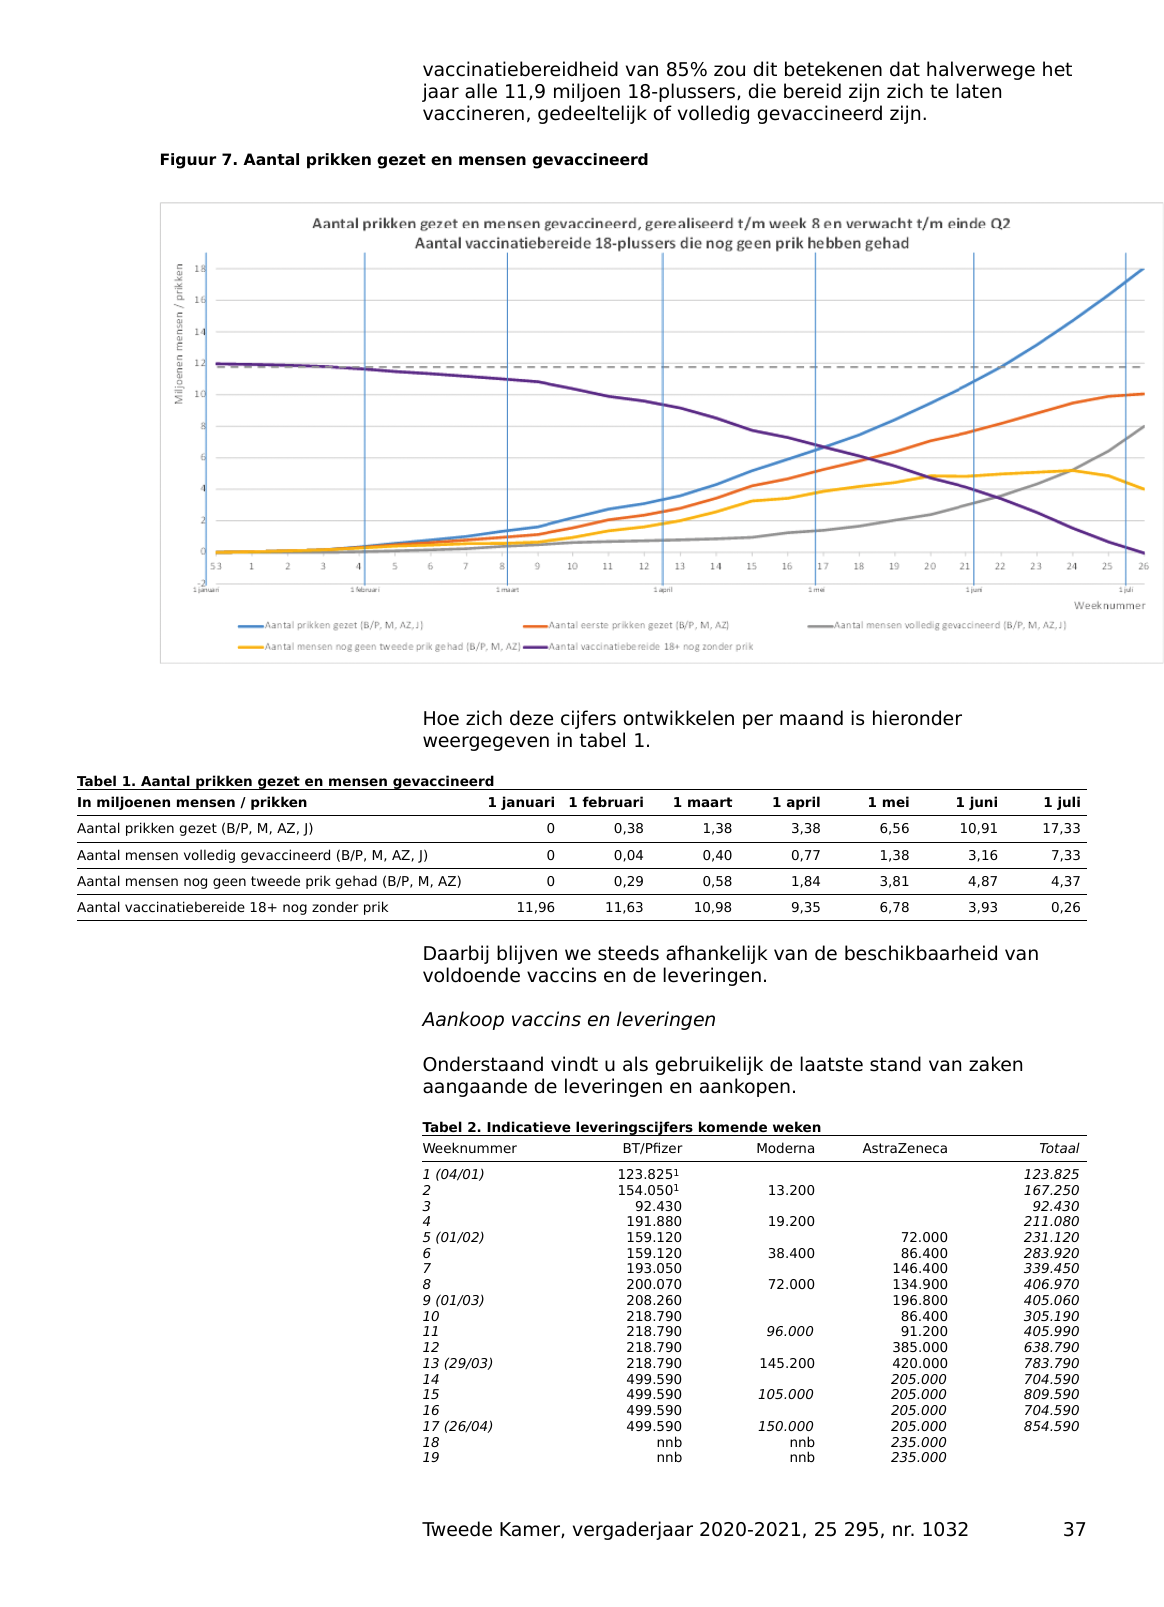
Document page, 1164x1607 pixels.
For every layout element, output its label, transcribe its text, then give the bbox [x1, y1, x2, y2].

table_cell 0 [473, 843, 561, 868]
table_cell BT/Pfizer [555, 1136, 688, 1161]
table_cell 0,29 [561, 869, 649, 894]
table_cell 19.200 [688, 1214, 821, 1230]
table_cell 704.590 [954, 1403, 1087, 1419]
table_cell 638.790 [954, 1340, 1087, 1356]
table_cell Aantal vaccinatiebereide 18+ nog zonder prik [77, 895, 472, 920]
text Hoe zich deze cijfers ontwikkelen per maand is hieronder weergegeven in tabel 1. [422, 708, 1087, 752]
table_cell 200.070 [555, 1277, 688, 1293]
picture [159, 202, 1164, 664]
text vaccinatiebereidheid van 85% zou dit betekenen dat halverwege het jaar alle 11,9 miljoen 18-plussers, die bereid zijn zich te laten vaccineren, gedeeltelijk of volledig gevaccineerd zijn. [422, 59, 1087, 125]
table_cell Weeknummer [422, 1136, 555, 1161]
table_cell 205.000 [821, 1371, 954, 1387]
table_cell Moderna [688, 1136, 821, 1161]
table_cell 2 [422, 1183, 555, 1198]
table_cell 1 juli [1004, 790, 1087, 815]
table_cell 10,98 [650, 895, 738, 920]
table_cell 3,38 [738, 816, 827, 842]
table_cell 218.790 [555, 1324, 688, 1340]
table_cell 6,56 [827, 816, 915, 842]
table_cell 13.200 [688, 1183, 821, 1198]
table_cell 134.900 [821, 1277, 954, 1293]
table_cell 0,40 [650, 843, 738, 868]
table_cell 4,87 [915, 869, 1004, 894]
table_cell 8 [422, 1277, 555, 1293]
table_cell [821, 1199, 954, 1214]
table_cell 105.000 [688, 1387, 821, 1403]
table_cell 10 [422, 1309, 555, 1324]
table_cell 339.450 [954, 1261, 1087, 1277]
table_cell 18 [422, 1434, 555, 1450]
table_cell 1 januari [473, 790, 561, 815]
table_cell 1 mei [827, 790, 915, 815]
table_cell [821, 1214, 954, 1230]
table_cell 0,77 [738, 843, 827, 868]
table_cell 499.590 [555, 1419, 688, 1434]
text Daarbij blijven we steeds afhankelijk van de beschikbaarheid van voldoende vaccins en de leveringen. [422, 943, 1087, 987]
table_cell 1 maart [650, 790, 738, 815]
table_cell 9,35 [738, 895, 827, 920]
table_cell 92.430 [954, 1199, 1087, 1214]
table_cell [688, 1261, 821, 1277]
table_cell 0,26 [1004, 895, 1087, 920]
table_cell [954, 1450, 1087, 1466]
table_cell 783.790 [954, 1356, 1087, 1371]
table_cell 146.400 [821, 1261, 954, 1277]
table_cell nnb [555, 1450, 688, 1466]
table_cell 208.260 [555, 1293, 688, 1308]
table_cell 0,04 [561, 843, 649, 868]
table_cell 11,63 [561, 895, 649, 920]
table_cell 16 [422, 1403, 555, 1419]
table_cell [821, 1183, 954, 1198]
table_cell 1 april [738, 790, 827, 815]
table_cell [688, 1199, 821, 1214]
table_cell 7 [422, 1261, 555, 1277]
table_cell 4 [422, 1214, 555, 1230]
table_cell 205.000 [821, 1403, 954, 1419]
table_cell [688, 1309, 821, 1324]
table_cell 193.050 [555, 1261, 688, 1277]
table_cell 123.825 [954, 1162, 1087, 1183]
table_cell 91.200 [821, 1324, 954, 1340]
table_cell 123.8251 [555, 1162, 688, 1183]
table_cell 96.000 [688, 1324, 821, 1340]
text Onderstaand vindt u als gebruikelijk de laatste stand van zaken aangaande de leveringen en aankopen. [422, 1053, 1087, 1097]
table_cell 17 (26/04) [422, 1419, 555, 1434]
table_cell 406.970 [954, 1277, 1087, 1293]
table_header Tabel 2. Indicatieve leveringscijfers komende weken [422, 1119, 1087, 1135]
table_cell 38.400 [688, 1246, 821, 1261]
table_cell 11,96 [473, 895, 561, 920]
table_cell 159.120 [555, 1246, 688, 1261]
table_cell [688, 1403, 821, 1419]
table_cell 235.000 [821, 1434, 954, 1450]
table_cell 191.880 [555, 1214, 688, 1230]
table_cell 205.000 [821, 1419, 954, 1434]
table_cell 13 (29/03) [422, 1356, 555, 1371]
table_cell 3 [422, 1199, 555, 1214]
table_cell 17,33 [1004, 816, 1087, 842]
table_cell 1 februari [561, 790, 649, 815]
table_cell Aantal mensen nog geen tweede prik gehad (B/P, M, AZ) [77, 869, 472, 894]
table_cell 809.590 [954, 1387, 1087, 1403]
table_cell 86.400 [821, 1309, 954, 1324]
table_cell 405.060 [954, 1293, 1087, 1308]
table_cell 154.0501 [555, 1183, 688, 1198]
table_cell 1 juni [915, 790, 1004, 815]
table_cell nnb [688, 1450, 821, 1466]
table_cell 218.790 [555, 1356, 688, 1371]
table_cell 1,84 [738, 869, 827, 894]
table_cell [688, 1230, 821, 1246]
table_cell [821, 1162, 954, 1183]
text Figuur 7. Aantal prikken gezet en mensen gevaccineerd [159, 151, 1163, 169]
table_cell 499.590 [555, 1387, 688, 1403]
table_cell 1 (04/01) [422, 1162, 555, 1183]
table_cell 0,58 [650, 869, 738, 894]
table_header Tabel 1. Aantal prikken gezet en mensen gevaccineerd [77, 774, 1087, 789]
table_cell 5 (01/02) [422, 1230, 555, 1246]
table_cell [954, 1434, 1087, 1450]
table_cell 4,37 [1004, 869, 1087, 894]
table_cell [688, 1371, 821, 1387]
table_cell 1,38 [650, 816, 738, 842]
table_cell AstraZeneca [821, 1136, 954, 1161]
table_cell In miljoenen mensen / prikken [77, 790, 472, 815]
table_cell 0 [473, 869, 561, 894]
table_cell 159.120 [555, 1230, 688, 1246]
table_cell 150.000 [688, 1419, 821, 1434]
table_cell 9 (01/03) [422, 1293, 555, 1308]
table_cell 283.920 [954, 1246, 1087, 1261]
table_cell 499.590 [555, 1403, 688, 1419]
table_cell 14 [422, 1371, 555, 1387]
table_cell 11 [422, 1324, 555, 1340]
table_cell 167.250 [954, 1183, 1087, 1198]
table_cell 211.080 [954, 1214, 1087, 1230]
table_cell 196.800 [821, 1293, 954, 1308]
table_cell nnb [688, 1434, 821, 1450]
table_cell 3,81 [827, 869, 915, 894]
table_cell 92.430 [555, 1199, 688, 1214]
table_cell 499.590 [555, 1371, 688, 1387]
table_cell 385.000 [821, 1340, 954, 1356]
table_cell 3,16 [915, 843, 1004, 868]
table_cell [688, 1162, 821, 1183]
table_cell 0,38 [561, 816, 649, 842]
table_cell [688, 1340, 821, 1356]
table_cell 305.190 [954, 1309, 1087, 1324]
table_cell 3,93 [915, 895, 1004, 920]
table_cell 235.000 [821, 1450, 954, 1466]
table_cell 7,33 [1004, 843, 1087, 868]
table_cell 231.120 [954, 1230, 1087, 1246]
table_cell 405.990 [954, 1324, 1087, 1340]
table_cell 420.000 [821, 1356, 954, 1371]
table_cell 6 [422, 1246, 555, 1261]
table_cell 218.790 [555, 1340, 688, 1356]
table_cell Aantal prikken gezet (B/P, M, AZ, J) [77, 816, 472, 842]
table_cell 15 [422, 1387, 555, 1403]
table_cell 145.200 [688, 1356, 821, 1371]
table_cell 86.400 [821, 1246, 954, 1261]
table_cell 19 [422, 1450, 555, 1466]
table_cell Totaal [954, 1136, 1087, 1161]
table_cell Aantal mensen volledig gevaccineerd (B/P, M, AZ, J) [77, 843, 472, 868]
table_cell 1,38 [827, 843, 915, 868]
table_cell [688, 1293, 821, 1308]
subtitle Aankoop vaccins en leveringen [422, 1009, 1087, 1031]
table_cell 72.000 [688, 1277, 821, 1293]
table_cell 6,78 [827, 895, 915, 920]
table_cell 12 [422, 1340, 555, 1356]
table_cell 205.000 [821, 1387, 954, 1403]
table_cell 854.590 [954, 1419, 1087, 1434]
table_cell 0 [473, 816, 561, 842]
table_cell 218.790 [555, 1309, 688, 1324]
table_cell 72.000 [821, 1230, 954, 1246]
table_cell nnb [555, 1434, 688, 1450]
table_cell 704.590 [954, 1371, 1087, 1387]
table_cell 10,91 [915, 816, 1004, 842]
